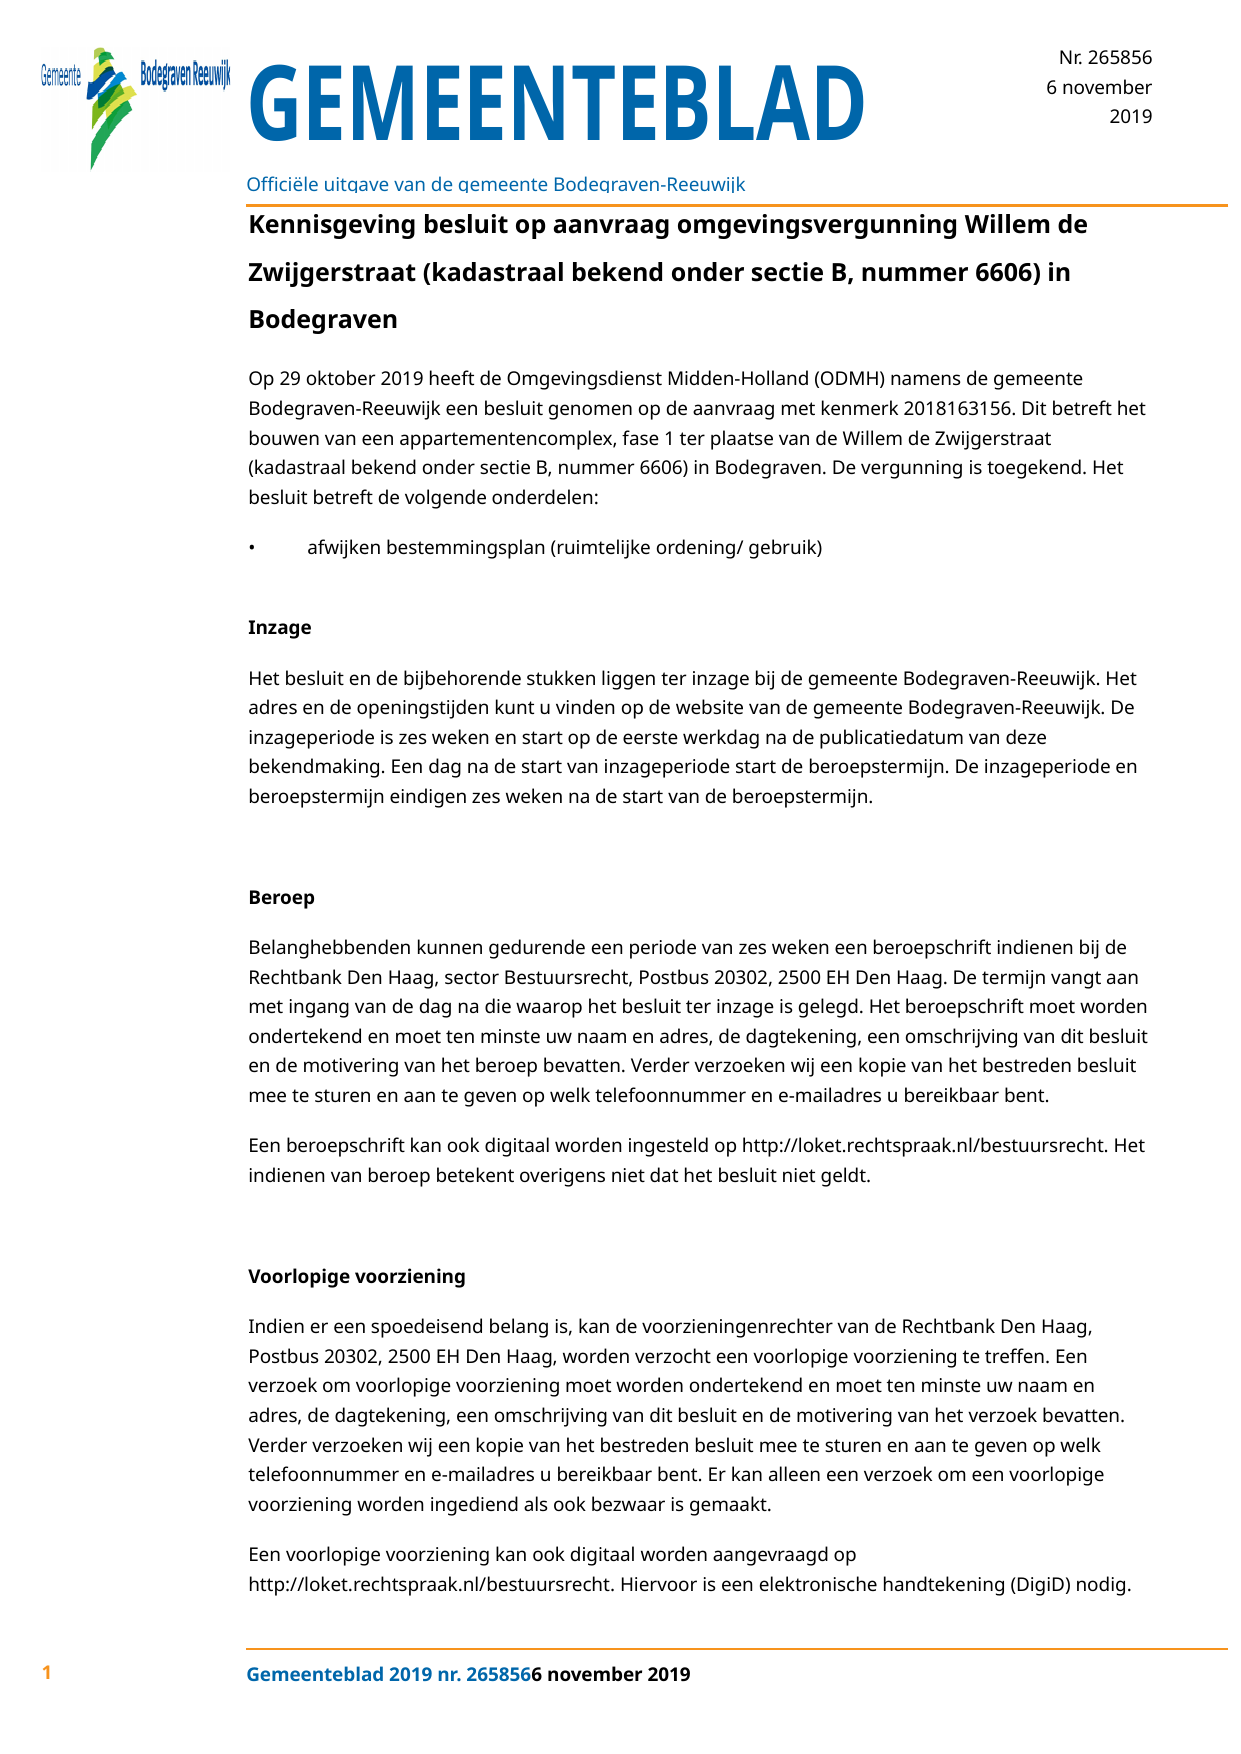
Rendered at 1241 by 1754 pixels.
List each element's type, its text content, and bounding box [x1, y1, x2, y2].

text Inzage [248, 614, 1152, 640]
text Beroep [248, 884, 1152, 909]
text Kennisgeving besluit op aanvraag omgevingsvergunning Willem de Zwijgerstraat (kadastraal bekend onder sectie B, nummer 6606) in Bodegraven [248, 207, 1152, 336]
text Op 29 oktober 2019 heeft de Omgevingsdienst Midden-Holland (ODMH) namens de gemeente Bodegraven-Reeuwijk een besluit genomen op de aanvraag met kenmerk 2018163156. Dit betreft het bouwen van een appartementencomplex, fase 1 ter plaatse van de Willem de Zwijgerstraat (kadastraal bekend onder sectie B, nummer 6606) in Bodegraven. De vergunning is toegekend. Het besluit betreft de volgende onderdelen: [248, 366, 1152, 509]
list afwijken bestemmingsplan (ruimtelijke ordening/ gebruik) [248, 534, 1152, 560]
text Indien er een spoedeisend belang is, kan de voorzieningenrechter van de Rechtbank Den Haag, Postbus 20302, 2500 EH Den Haag, worden verzocht een voorlopige voorziening te treffen. Een verzoek om voorlopige voorziening moet worden ondertekend en moet ten minste uw naam en adres, de dagtekening, een omschrijving van dit besluit en de motivering van het verzoek bevatten. Verder verzoeken wij een kopie van het bestreden besluit mee te sturen en aan te geven op welk telefoonnummer en e-mailadres u bereikbaar bent. Er kan alleen een verzoek om een voorlopige voorziening worden ingediend als ook bezwaar is gemaakt. [248, 1313, 1152, 1517]
text Een voorlopige voorziening kan ook digitaal worden aangevraagd op http://loket.rechtspraak.nl/bestuursrecht. Hiervoor is een elektronische handtekening (DigiD) nodig. [248, 1541, 1152, 1597]
picture [41, 47, 231, 172]
text Belanghebbenden kunnen gedurende een periode van zes weken een beroepschrift indienen bij de Rechtbank Den Haag, sector Bestuursrecht, Postbus 20302, 2500 EH Den Haag. De termijn vangt aan met ingang van de dag na die waarop het besluit ter inzage is gelegd. Het beroepschrift moet worden ondertekend en moet ten minste uw naam en adres, de dagtekening, een omschrijving van dit besluit en de motivering van het beroep bevatten. Verder verzoeken wij een kopie van het bestreden besluit mee te sturen en aan te geven op welk telefoonnummer en e-mailadres u bereikbaar bent. [248, 934, 1152, 1108]
text Voorlopige voorziening [248, 1263, 1152, 1289]
text Een beroepschrift kan ook digitaal worden ingesteld op http://loket.rechtspraak.nl/bestuursrecht. Het indienen van beroep betekent overigens niet dat het besluit niet geldt. [248, 1133, 1152, 1188]
text Het besluit en de bijbehorende stukken liggen ter inzage bij de gemeente Bodegraven-Reeuwijk. Het adres en de openingstijden kunt u vinden op de website van de gemeente Bodegraven-Reeuwijk. De inzageperiode is zes weken en start op de eerste werkdag na de publicatiedatum van deze bekendmaking. Een dag na de start van inzageperiode start de beroepstermijn. De inzageperiode en beroepstermijn eindigen zes weken na de start van de beroepstermijn. [248, 665, 1152, 809]
